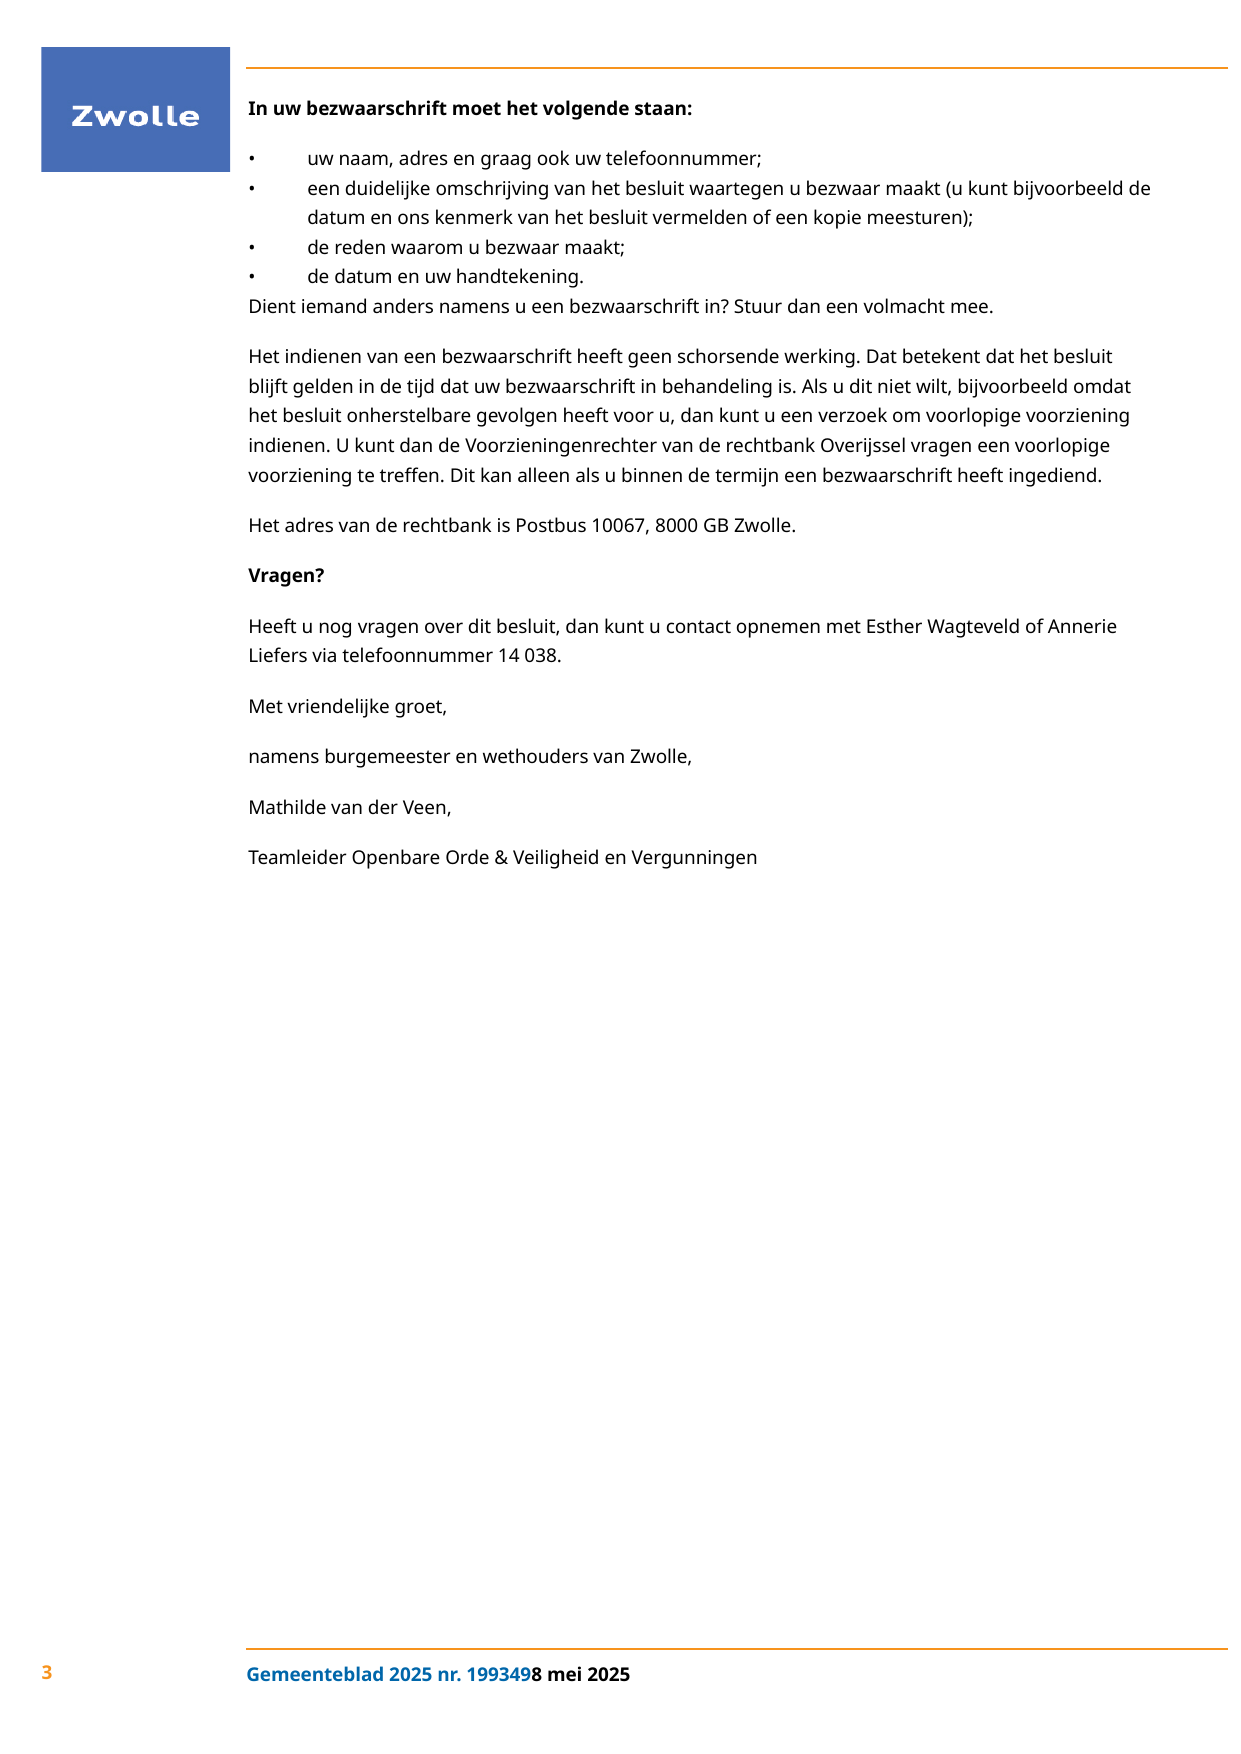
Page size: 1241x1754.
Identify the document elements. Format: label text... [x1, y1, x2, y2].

text In uw bezwaarschrift moet het volgende staan: [248, 95, 1152, 121]
text Teamleider Openbare Orde & Veiligheid en Vergunningen [248, 844, 1152, 870]
list uw naam, adres en graag ook uw telefoonnummer; [248, 145, 1152, 171]
text Vragen? [248, 563, 1152, 588]
text Het adres van de rechtbank is Postbus 10067, 8000 GB Zwolle. [248, 512, 1152, 538]
list de reden waarom u bezwaar maakt; [248, 234, 1152, 260]
text namens burgemeester en wethouders van Zwolle, [248, 743, 1152, 769]
picture [41, 47, 231, 172]
text Met vriendelijke groet, [248, 693, 1152, 719]
text Mathilde van der Veen, [248, 794, 1152, 820]
list de datum en uw handtekening. [248, 263, 1152, 289]
text Dient iemand anders namens u een bezwaarschrift in? Stuur dan een volmacht mee. [248, 293, 1152, 319]
list een duidelijke omschrijving van het besluit waartegen u bezwaar maakt (u kunt bijvoorbeeld de datum en ons kenmerk van het besluit vermelden of een kopie meesturen); [248, 175, 1152, 230]
text Het indienen van een bezwaarschrift heeft geen schorsende werking. Dat betekent dat het besluit blijft gelden in de tijd dat uw bezwaarschrift in behandeling is. Als u dit niet wilt, bijvoorbeeld omdat het besluit onherstelbare gevolgen heeft voor u, dan kunt u een verzoek om voorlopige voorziening indienen. U kunt dan de Voorzieningenrechter van de rechtbank Overijssel vragen een voorlopige voorziening te treffen. Dit kan alleen als u binnen de termijn een bezwaarschrift heeft ingediend. [248, 343, 1152, 488]
text Heeft u nog vragen over dit besluit, dan kunt u contact opnemen met Esther Wagteveld of Annerie Liefers via telefoonnummer 14 038. [248, 613, 1152, 668]
